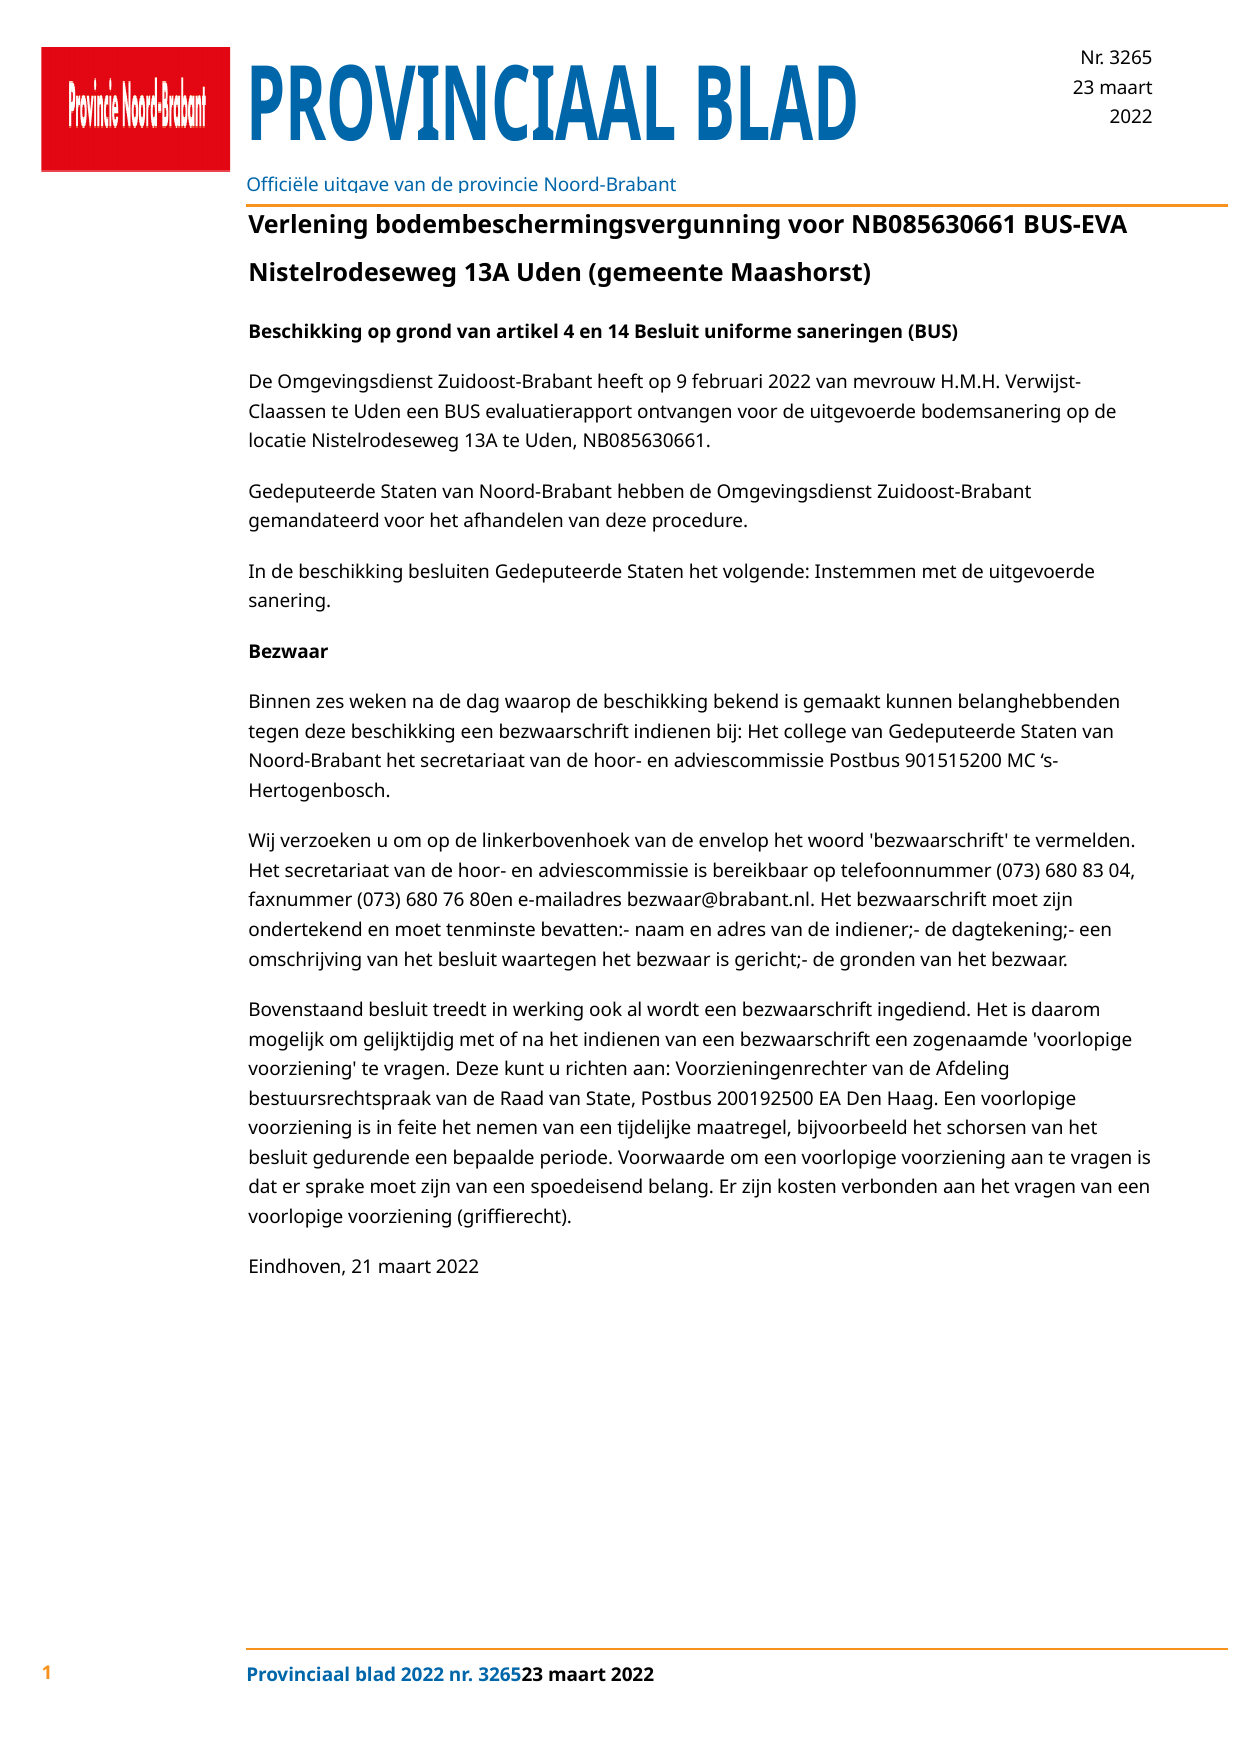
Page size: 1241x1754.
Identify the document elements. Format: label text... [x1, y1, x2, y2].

text Wij verzoeken u om op de linkerbovenhoek van de envelop het woord 'bezwaarschrift' te vermelden. Het secretariaat van de hoor- en adviescommissie is bereikbaar op telefoonnummer (073) 680 83 04, faxnummer (073) 680 76 80en e-mailadres bezwaar@brabant.nl. Het bezwaarschrift moet zijn ondertekend en moet tenminste bevatten:- naam en adres van de indiener;- de dagtekening;- een omschrijving van het besluit waartegen het bezwaar is gericht;- de gronden van het bezwaar. [248, 827, 1152, 972]
text In de beschikking besluiten Gedeputeerde Staten het volgende: Instemmen met de uitgevoerde sanering. [248, 558, 1152, 613]
text Gedeputeerde Staten van Noord-Brabant hebben de Omgevingsdienst Zuidoost-Brabant gemandateerd voor het afhandelen van deze procedure. [248, 478, 1152, 533]
text Eindhoven, 21 maart 2022 [248, 1254, 1152, 1279]
text De Omgevingsdienst Zuidoost-Brabant heeft op 9 februari 2022 van mevrouw H.M.H. Verwijst-Claassen te Uden een BUS evaluatierapport ontvangen voor de uitgevoerde bodemsanering op de locatie Nistelrodeseweg 13A te Uden, NB085630661. [248, 368, 1152, 453]
text Beschikking op grond van artikel 4 en 14 Besluit uniforme saneringen (BUS) [248, 318, 1152, 344]
text Bezwaar [248, 638, 1152, 664]
text Binnen zes weken na de dag waarop de beschikking bekend is gemaakt kunnen belanghebbenden tegen deze beschikking een bezwaarschrift indienen bij: Het college van Gedeputeerde Staten van Noord-Brabant het secretariaat van de hoor- en adviescommissie Postbus 901515200 MC ‘s-Hertogenbosch. [248, 688, 1152, 803]
picture [41, 47, 231, 172]
text Bovenstaand besluit treedt in werking ook al wordt een bezwaarschrift ingediend. Het is daarom mogelijk om gelijktijdig met of na het indienen van een bezwaarschrift een zogenaamde 'voorlopige voorziening' te vragen. Deze kunt u richten aan: Voorzieningenrechter van de Afdeling bestuursrechtspraak van de Raad van State, Postbus 200192500 EA Den Haag. Een voorlopige voorziening is in feite het nemen van een tijdelijke maatregel, bijvoorbeeld het schorsen van het besluit gedurende een bepaalde periode. Voorwaarde om een voorlopige voorziening aan te vragen is dat er sprake moet zijn van een spoedeisend belang. Er zijn kosten verbonden aan het vragen van een voorlopige voorziening (griffierecht). [248, 996, 1152, 1229]
text Verlening bodembeschermingsvergunning voor NB085630661 BUS-EVA Nistelrodeseweg 13A Uden (gemeente Maashorst) [248, 207, 1152, 288]
